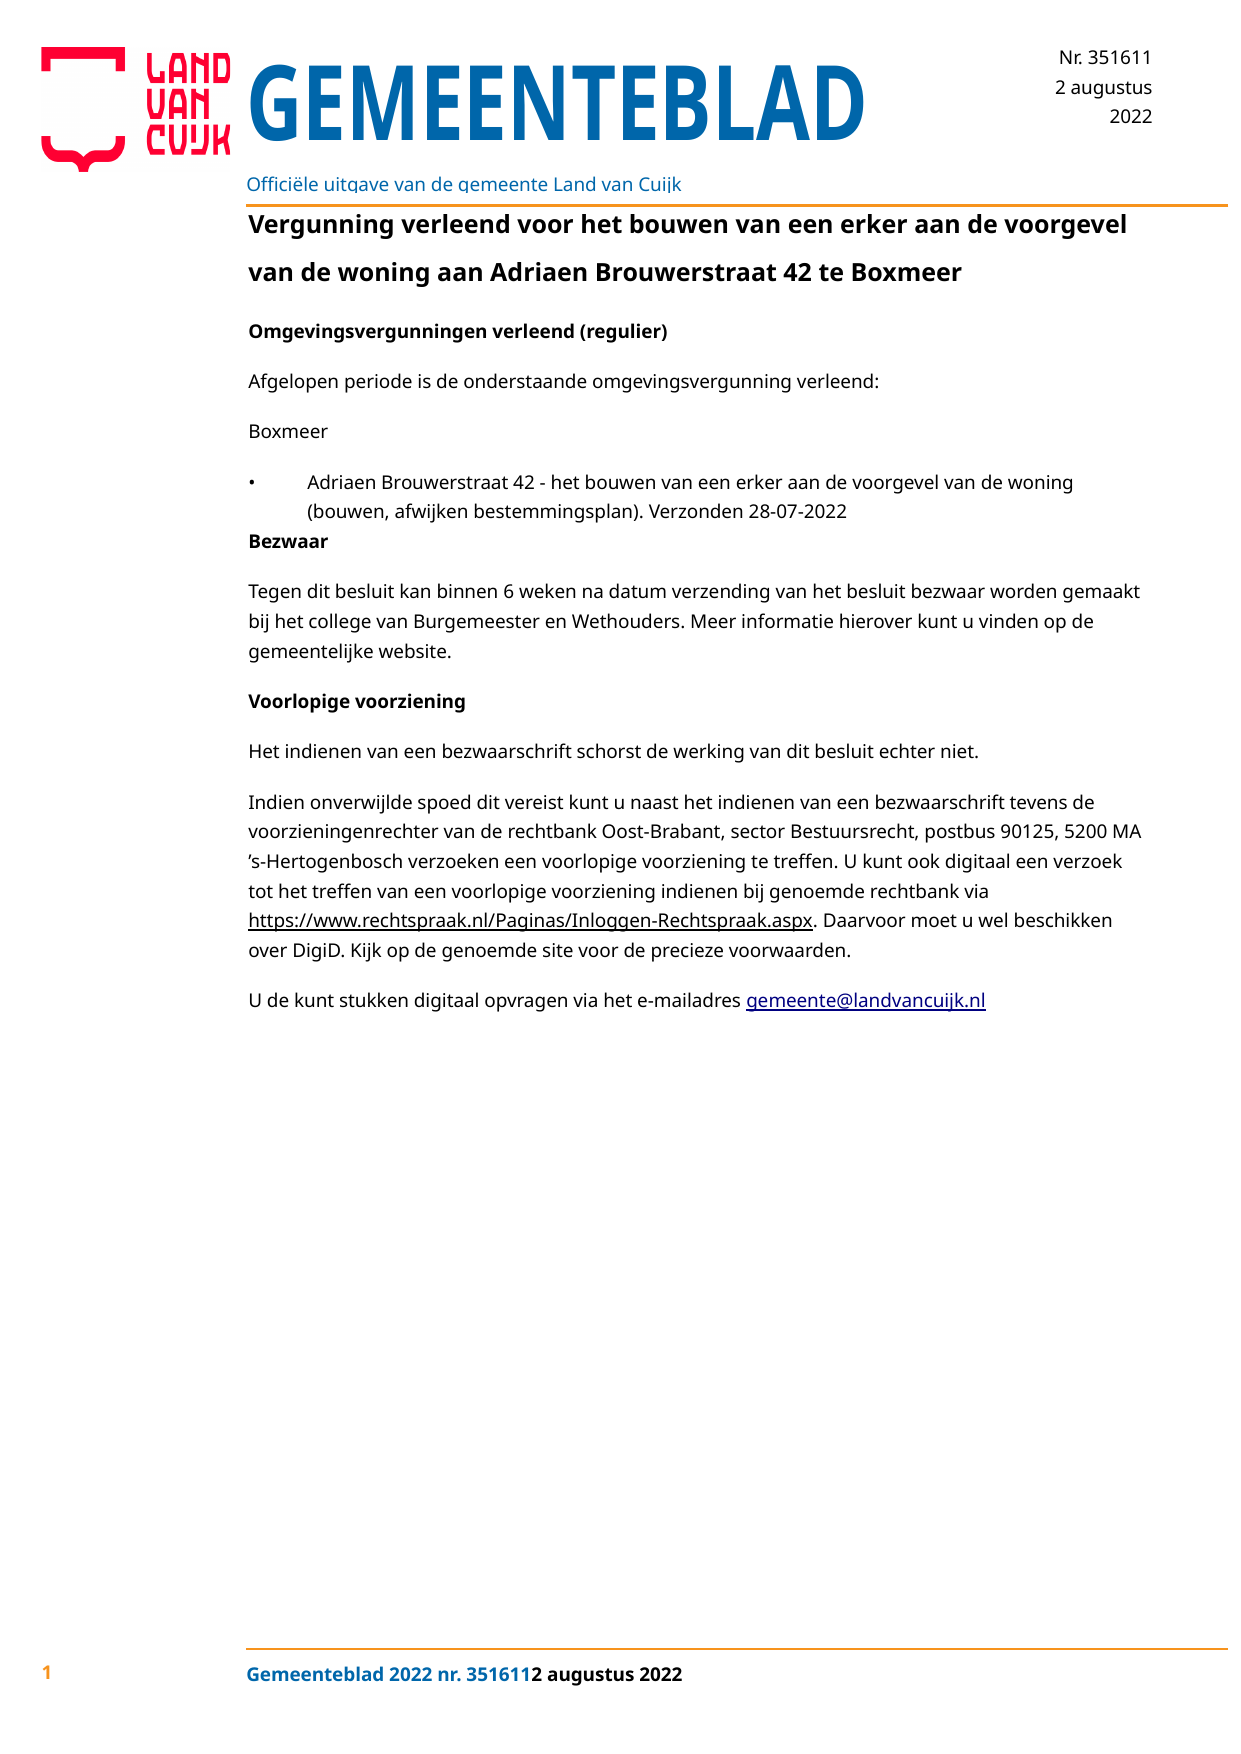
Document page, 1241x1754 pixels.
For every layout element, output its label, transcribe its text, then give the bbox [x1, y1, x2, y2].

text Het indienen van een bezwaarschrift schorst de werking van dit besluit echter niet. [248, 739, 1152, 764]
text U de kunt stukken digitaal opvragen via het e-mailadres gemeente@landvancuijk.nl [248, 987, 1152, 1013]
text Bezwaar [248, 528, 1152, 554]
text Afgelopen periode is de onderstaande omgevingsvergunning verleend: [248, 368, 1152, 394]
list Adriaen Brouwerstraat 42 - het bouwen van een erker aan de voorgevel van de woning (bouwen, afwijken bestemmingsplan). Verzonden 28-07-2022 [248, 469, 1152, 524]
picture [41, 47, 231, 172]
text Boxmeer [248, 419, 1152, 444]
text Tegen dit besluit kan binnen 6 weken na datum verzending van het besluit bezwaar worden gemaakt bij het college van Burgemeester en Wethouders. Meer informatie hierover kunt u vinden op de gemeentelijke website. [248, 579, 1152, 664]
text Vergunning verleend voor het bouwen van een erker aan de voorgevel van de woning aan Adriaen Brouwerstraat 42 te Boxmeer [248, 207, 1152, 288]
text Indien onverwijlde spoed dit vereist kunt u naast het indienen van een bezwaarschrift tevens de voorzieningenrechter van de rechtbank Oost-Brabant, sector Bestuursrecht, postbus 90125, 5200 MA ’s-Hertogenbosch verzoeken een voorlopige voorziening te treffen. U kunt ook digitaal een verzoek tot het treffen van een voorlopige voorziening indienen bij genoemde rechtbank via https://www.rechtspraak.nl/Paginas/Inloggen-Rechtspraak.aspx. Daarvoor moet u wel beschikken over DigiD. Kijk op de genoemde site voor de precieze voorwaarden. [248, 789, 1152, 963]
text Voorlopige voorziening [248, 688, 1152, 714]
text Omgevingsvergunningen verleend (regulier) [248, 318, 1152, 344]
